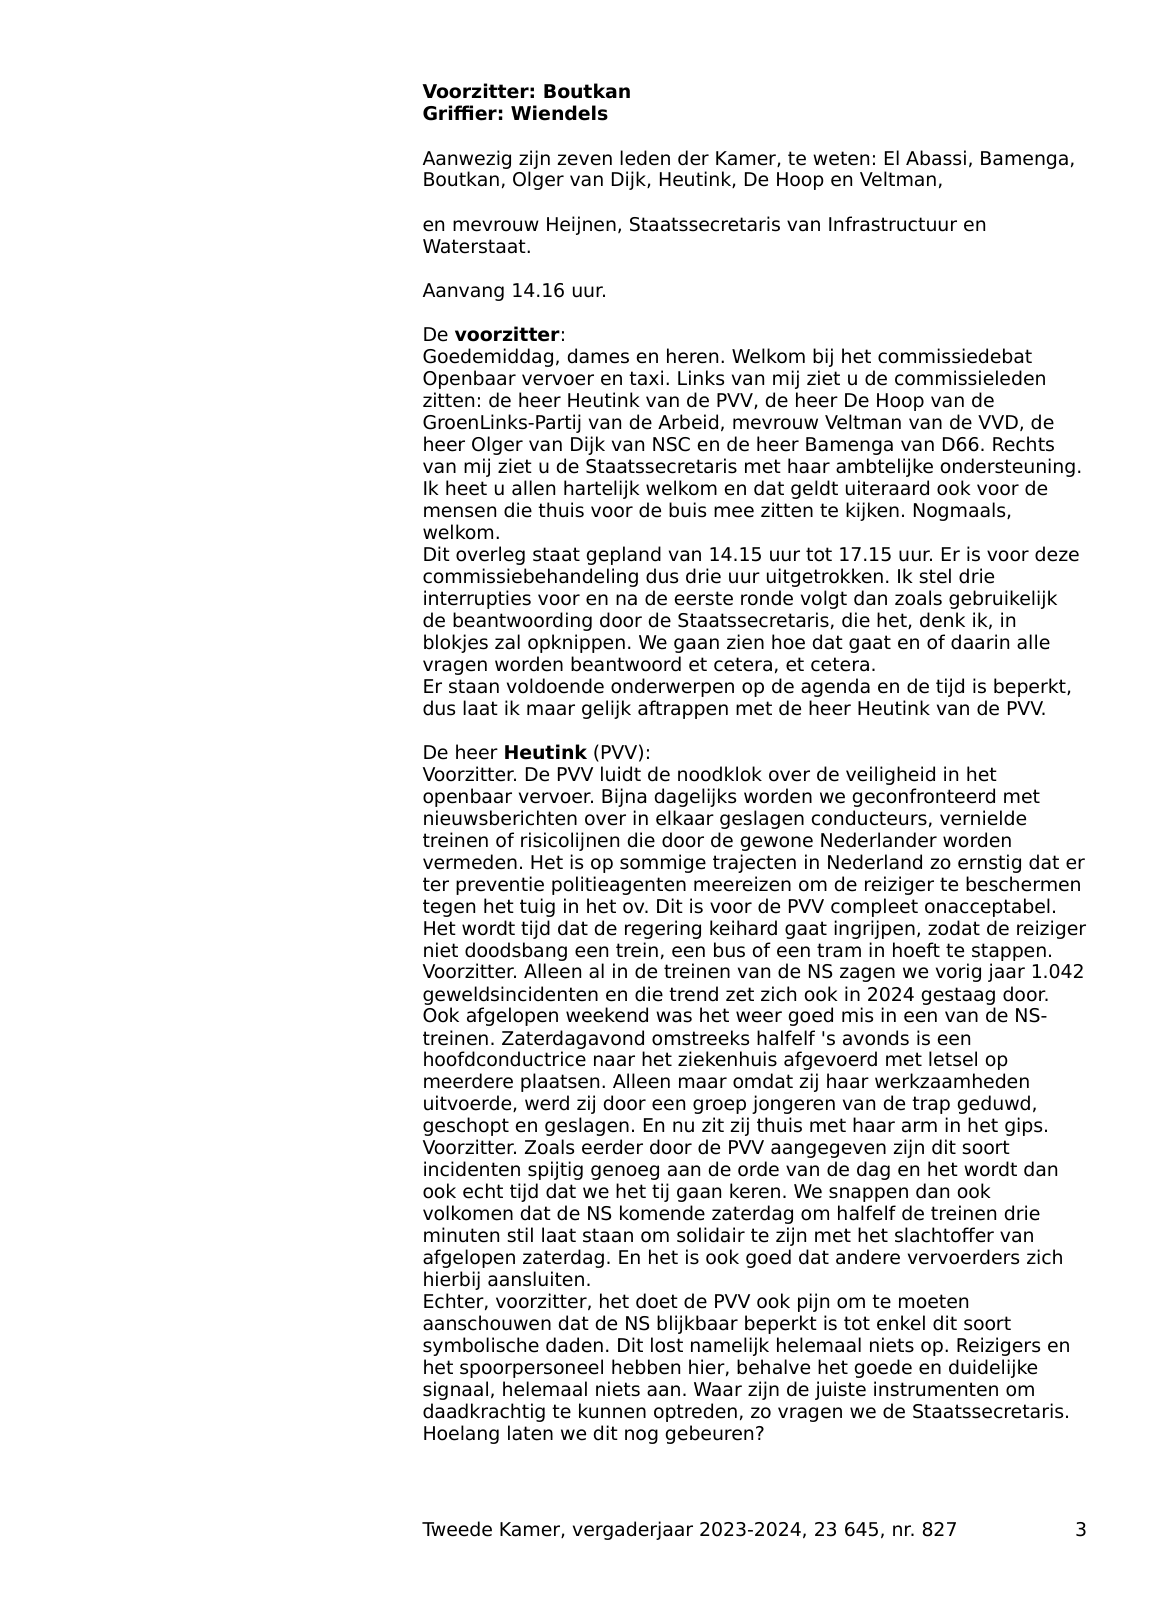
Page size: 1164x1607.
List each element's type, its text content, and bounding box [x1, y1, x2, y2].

text Griffier: Wiendels [422, 103, 1087, 125]
text Voorzitter. Zoals eerder door de PVV aangegeven zijn dit soort incidenten spijtig genoeg aan de orde van de dag en het wordt dan ook echt tijd dat we het tij gaan keren. We snappen dan ook volkomen dat de NS komende zaterdag om halfelf de treinen drie minuten stil laat staan om solidair te zijn met het slachtoffer van afgelopen zaterdag. En het is ook goed dat andere vervoerders zich hierbij aansluiten. [422, 1137, 1087, 1291]
text De voorzitter: [422, 324, 1087, 346]
text Voorzitter: Boutkan [422, 81, 1087, 103]
text Voorzitter. De PVV luidt de noodklok over de veiligheid in het openbaar vervoer. Bijna dagelijks worden we geconfronteerd met nieuwsberichten over in elkaar geslagen conducteurs, vernielde treinen of risicolijnen die door de gewone Nederlander worden vermeden. Het is op sommige trajecten in Nederland zo ernstig dat er ter preventie politieagenten meereizen om de reiziger te beschermen tegen het tuig in het ov. Dit is voor de PVV compleet onacceptabel. Het wordt tijd dat de regering keihard gaat ingrijpen, zodat de reiziger niet doodsbang een trein, een bus of een tram in hoeft te stappen. [422, 764, 1087, 961]
text Aanwezig zijn zeven leden der Kamer, te weten: El Abassi, Bamenga, Boutkan, Olger van Dijk, Heutink, De Hoop en Veltman, [422, 147, 1087, 191]
text Aanvang 14.16 uur. [422, 280, 1087, 302]
text Er staan voldoende onderwerpen op de agenda en de tijd is beperkt, dus laat ik maar gelijk aftrappen met de heer Heutink van de PVV. [422, 676, 1087, 719]
text Echter, voorzitter, het doet de PVV ook pijn om te moeten aanschouwen dat de NS blijkbaar beperkt is tot enkel dit soort symbolische daden. Dit lost namelijk helemaal niets op. Reizigers en het spoorpersoneel hebben hier, behalve het goede en duidelijke signaal, helemaal niets aan. Waar zijn de juiste instrumenten om daadkrachtig te kunnen optreden, zo vragen we de Staatssecretaris. Hoelang laten we dit nog gebeuren? [422, 1291, 1087, 1445]
text en mevrouw Heijnen, Staatssecretaris van Infrastructuur en Waterstaat. [422, 213, 1087, 257]
text De heer Heutink (PVV): [422, 742, 1087, 764]
text Dit overleg staat gepland van 14.15 uur tot 17.15 uur. Er is voor deze commissiebehandeling dus drie uur uitgetrokken. Ik stel drie interrupties voor en na de eerste ronde volgt dan zoals gebruikelijk de beantwoording door de Staatssecretaris, die het, denk ik, in blokjes zal opknippen. We gaan zien hoe dat gaat en of daarin alle vragen worden beantwoord et cetera, et cetera. [422, 544, 1087, 676]
text Goedemiddag, dames en heren. Welkom bij het commissiedebat Openbaar vervoer en taxi. Links van mij ziet u de commissieleden zitten: de heer Heutink van de PVV, de heer De Hoop van de GroenLinks-Partij van de Arbeid, mevrouw Veltman van de VVD, de heer Olger van Dijk van NSC en de heer Bamenga van D66. Rechts van mij ziet u de Staatssecretaris met haar ambtelijke ondersteuning. Ik heet u allen hartelijk welkom en dat geldt uiteraard ook voor de mensen die thuis voor de buis mee zitten te kijken. Nogmaals, welkom. [422, 346, 1087, 544]
text Voorzitter. Alleen al in de treinen van de NS zagen we vorig jaar 1.042 geweldsincidenten en die trend zet zich ook in 2024 gestaag door. Ook afgelopen weekend was het weer goed mis in een van de NS-treinen. Zaterdagavond omstreeks halfelf 's avonds is een hoofdconductrice naar het ziekenhuis afgevoerd met letsel op meerdere plaatsen. Alleen maar omdat zij haar werkzaamheden uitvoerde, werd zij door een groep jongeren van de trap geduwd, geschopt en geslagen. En nu zit zij thuis met haar arm in het gips. [422, 961, 1087, 1137]
